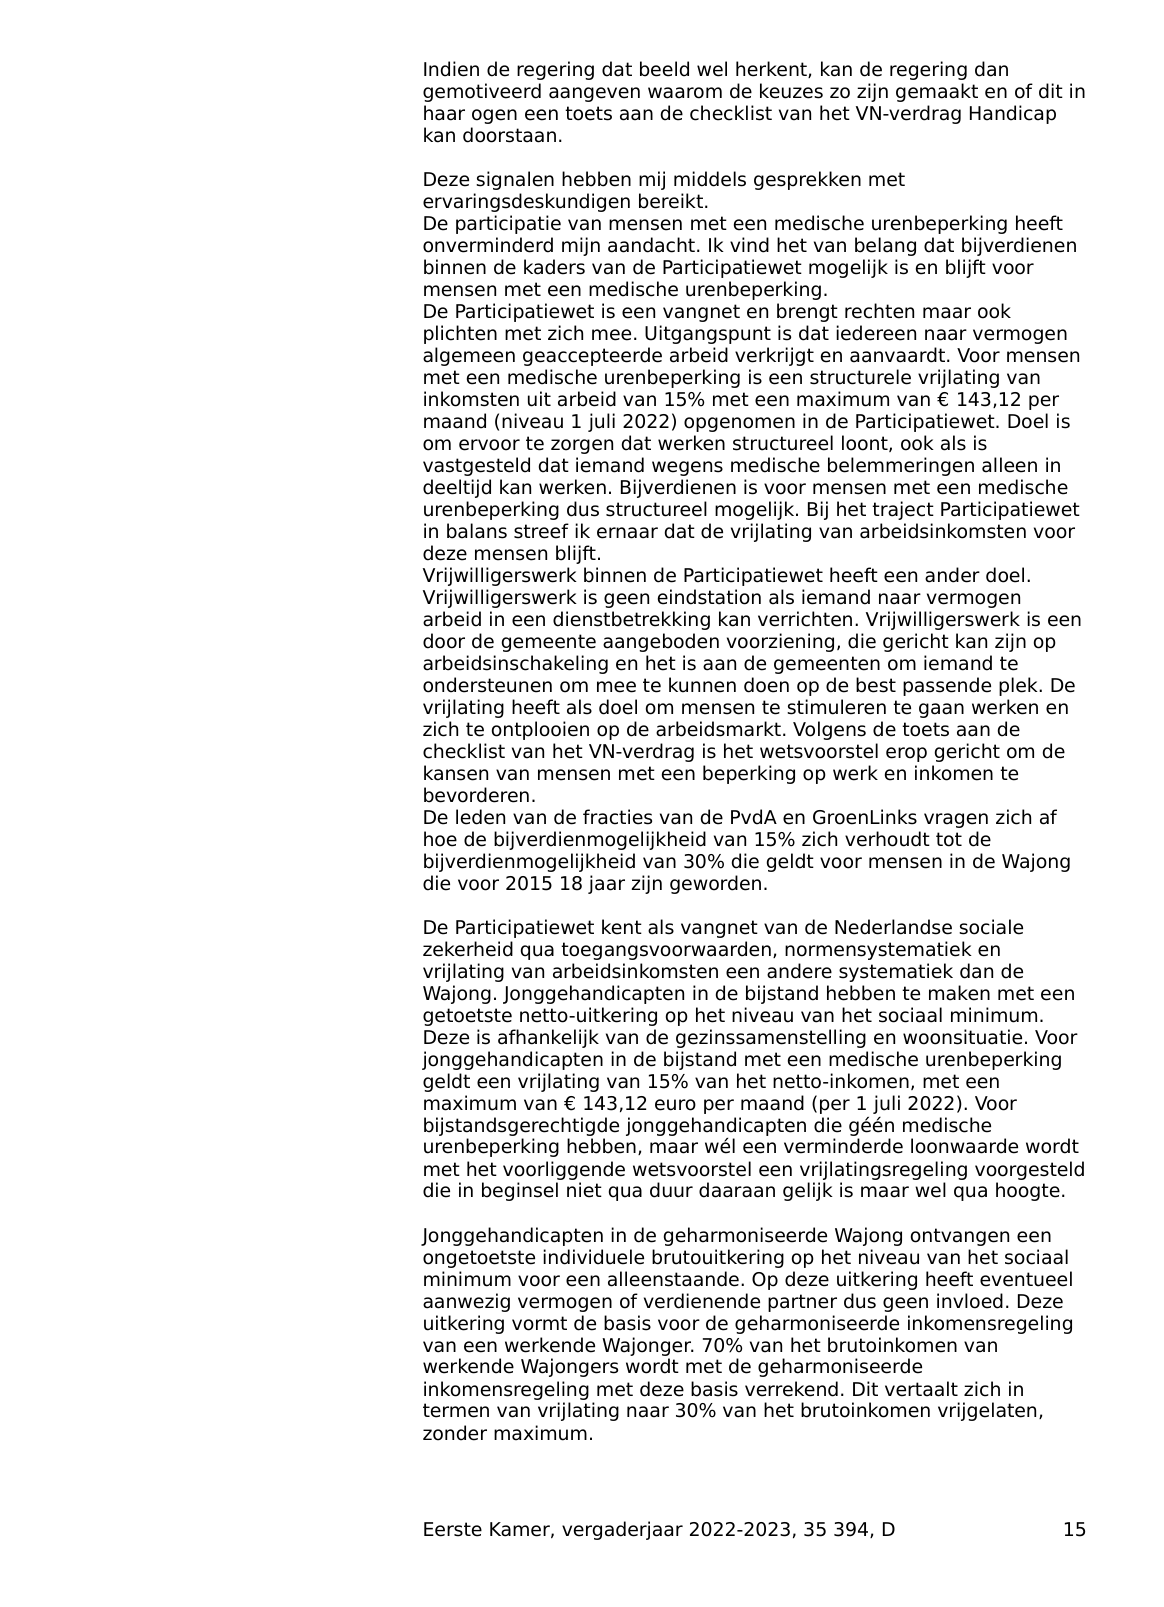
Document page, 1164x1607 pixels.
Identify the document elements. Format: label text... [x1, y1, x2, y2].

text De Participatiewet is een vangnet en brengt rechten maar ook plichten met zich mee. Uitgangspunt is dat iedereen naar vermogen algemeen geaccepteerde arbeid verkrijgt en aanvaardt. Voor mensen met een medische urenbeperking is een structurele vrijlating van inkomsten uit arbeid van 15% met een maximum van € 143,12 per maand (niveau 1 juli 2022) opgenomen in de Participatiewet. Doel is om ervoor te zorgen dat werken structureel loont, ook als is vastgesteld dat iemand wegens medische belemmeringen alleen in deeltijd kan werken. Bijverdienen is voor mensen met een medische urenbeperking dus structureel mogelijk. Bij het traject Participatiewet in balans streef ik ernaar dat de vrijlating van arbeidsinkomsten voor deze mensen blijft. [422, 301, 1087, 565]
text Vrijwilligerswerk binnen de Participatiewet heeft een ander doel. Vrijwilligerswerk is geen eindstation als iemand naar vermogen arbeid in een dienstbetrekking kan verrichten. Vrijwilligerswerk is een door de gemeente aangeboden voorziening, die gericht kan zijn op arbeidsinschakeling en het is aan de gemeenten om iemand te ondersteunen om mee te kunnen doen op de best passende plek. De vrijlating heeft als doel om mensen te stimuleren te gaan werken en zich te ontplooien op de arbeidsmarkt. Volgens de toets aan de checklist van het VN-verdrag is het wetsvoorstel erop gericht om de kansen van mensen met een beperking op werk en inkomen te bevorderen. [422, 565, 1087, 807]
text De leden van de fracties van de PvdA en GroenLinks vragen zich af hoe de bijverdienmogelijkheid van 15% zich verhoudt tot de bijverdienmogelijkheid van 30% die geldt voor mensen in de Wajong die voor 2015 18 jaar zijn geworden. [422, 807, 1087, 894]
text De participatie van mensen met een medische urenbeperking heeft onverminderd mijn aandacht. Ik vind het van belang dat bijverdienen binnen de kaders van de Participatiewet mogelijk is en blijft voor mensen met een medische urenbeperking. [422, 213, 1087, 301]
text Deze signalen hebben mij middels gesprekken met ervaringsdeskundigen bereikt. [422, 169, 1087, 213]
text De Participatiewet kent als vangnet van de Nederlandse sociale zekerheid qua toegangsvoorwaarden, normensystematiek en vrijlating van arbeidsinkomsten een andere systematiek dan de Wajong. Jonggehandicapten in de bijstand hebben te maken met een getoetste netto-uitkering op het niveau van het sociaal minimum. Deze is afhankelijk van de gezinssamenstelling en woonsituatie. Voor jonggehandicapten in de bijstand met een medische urenbeperking geldt een vrijlating van 15% van het netto-inkomen, met een maximum van € 143,12 euro per maand (per 1 juli 2022). Voor bijstandsgerechtigde jonggehandicapten die géén medische urenbeperking hebben, maar wél een verminderde loonwaarde wordt met het voorliggende wetsvoorstel een vrijlatingsregeling voorgesteld die in beginsel niet qua duur daaraan gelijk is maar wel qua hoogte. [422, 917, 1087, 1202]
text Jonggehandicapten in de geharmoniseerde Wajong ontvangen een ongetoetste individuele brutouitkering op het niveau van het sociaal minimum voor een alleenstaande. Op deze uitkering heeft eventueel aanwezig vermogen of verdienende partner dus geen invloed. Deze uitkering vormt de basis voor de geharmoniseerde inkomensregeling van een werkende Wajonger. 70% van het brutoinkomen van werkende Wajongers wordt met de geharmoniseerde inkomensregeling met deze basis verrekend. Dit vertaalt zich in termen van vrijlating naar 30% van het brutoinkomen vrijgelaten, zonder maximum. [422, 1224, 1087, 1444]
text Indien de regering dat beeld wel herkent, kan de regering dan gemotiveerd aangeven waarom de keuzes zo zijn gemaakt en of dit in haar ogen een toets aan de checklist van het VN-verdrag Handicap kan doorstaan. [422, 59, 1087, 147]
